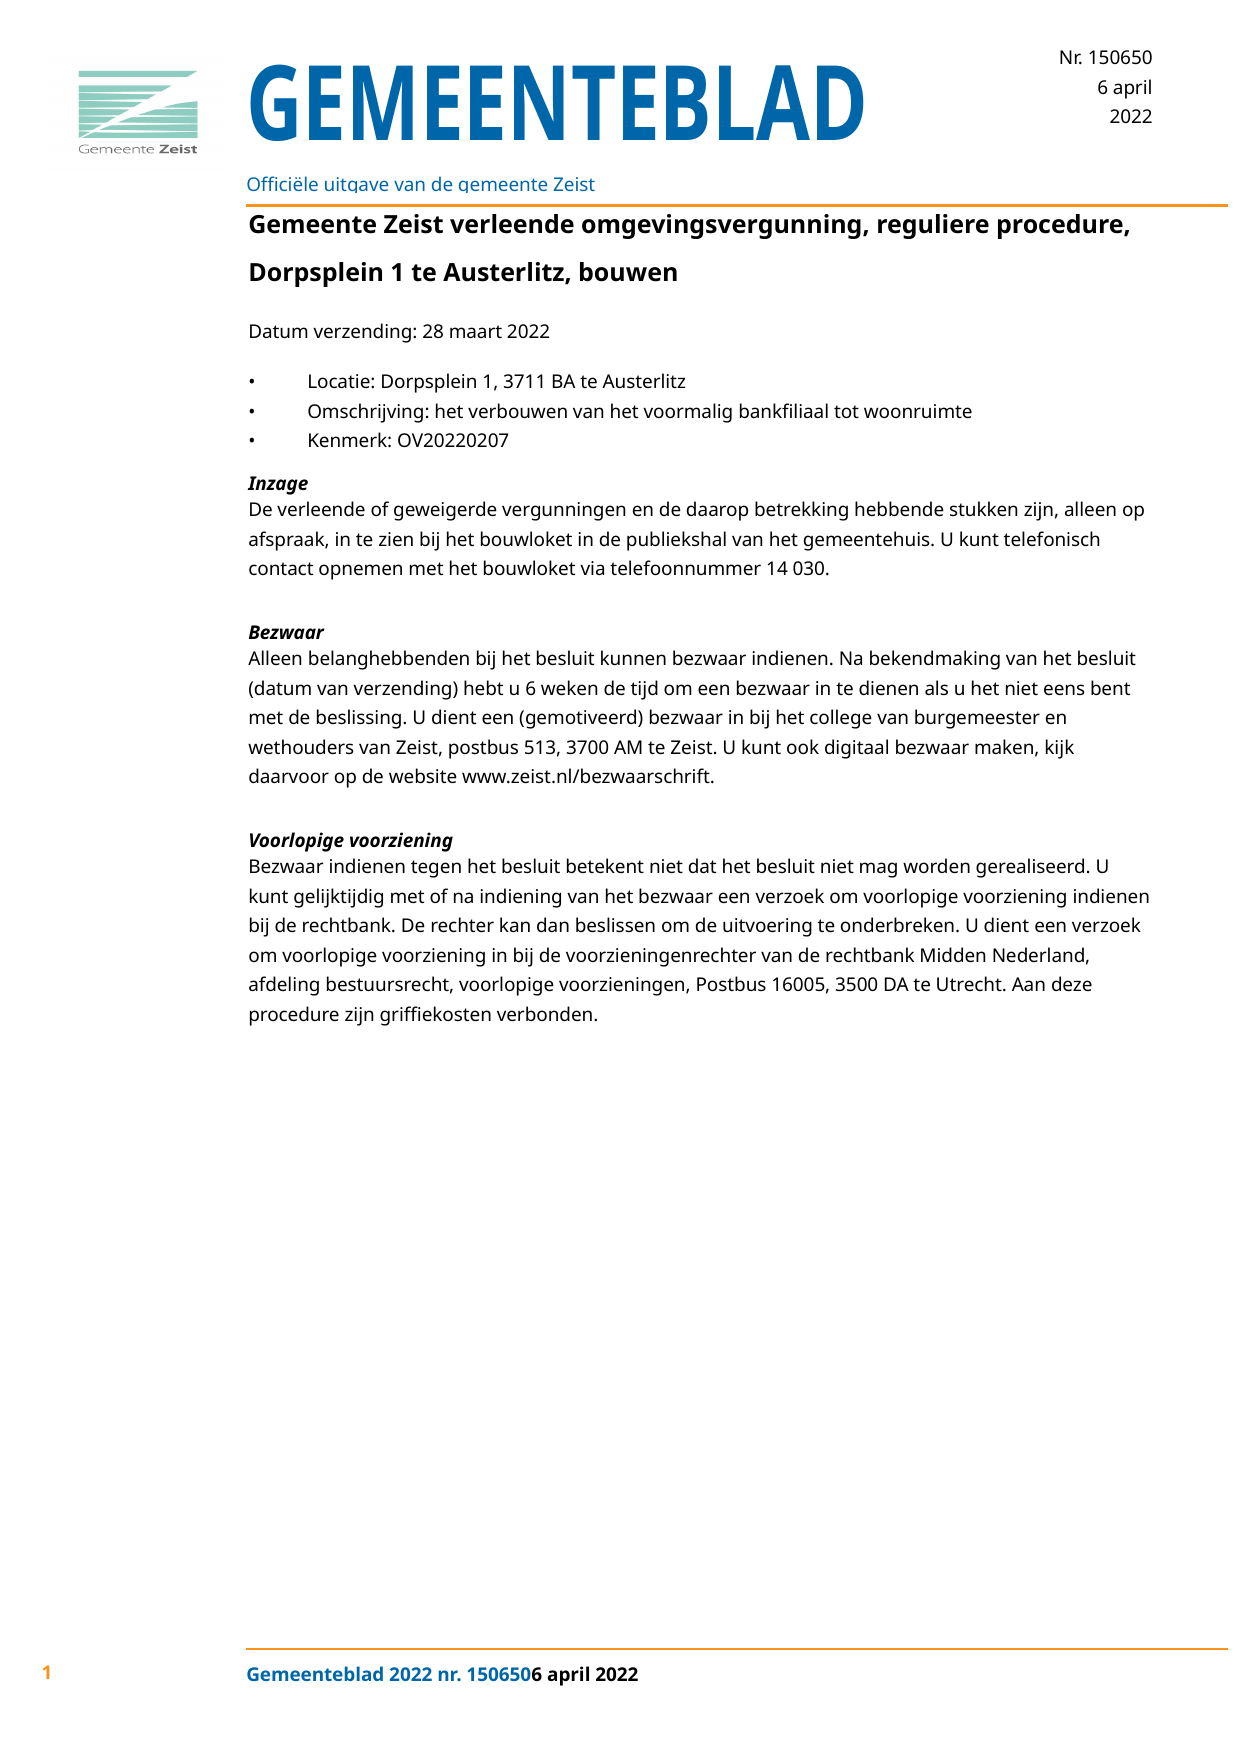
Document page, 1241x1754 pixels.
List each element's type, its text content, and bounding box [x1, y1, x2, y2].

picture [41, 47, 231, 172]
text Voorlopige voorziening [248, 827, 1152, 853]
text Gemeente Zeist verleende omgevingsvergunning, reguliere procedure, Dorpsplein 1 te Austerlitz, bouwen [248, 207, 1152, 288]
text Bezwaar [248, 619, 1152, 645]
text De verleende of geweigerde vergunningen en de daarop betrekking hebbende stukken zijn, alleen op afspraak, in te zien bij het bouwloket in de publiekshal van het gemeentehuis. U kunt telefonisch contact opnemen met het bouwloket via telefoonnummer 14 030. [248, 496, 1152, 581]
text Bezwaar indienen tegen het besluit betekent niet dat het besluit niet mag worden gerealiseerd. U kunt gelijktijdig met of na indiening van het bezwaar een verzoek om voorlopige voorziening indienen bij de rechtbank. De rechter kan dan beslissen om de uitvoering te onderbreken. U dient een verzoek om voorlopige voorziening in bij de voorzieningenrechter van de rechtbank Midden Nederland, afdeling bestuursrecht, voorlopige voorzieningen, Postbus 16005, 3500 DA te Utrecht. Aan deze procedure zijn griffiekosten verbonden. [248, 853, 1152, 1027]
list Omschrijving: het verbouwen van het voormalig bankfiliaal tot woonruimte [248, 398, 1152, 424]
text Alleen belanghebbenden bij het besluit kunnen bezwaar indienen. Na bekendmaking van het besluit (datum van verzending) hebt u 6 weken de tijd om een bezwaar in te dienen als u het niet eens bent met de beslissing. U dient een (gemotiveerd) bezwaar in bij het college van burgemeester en wethouders van Zeist, postbus 513, 3700 AM te Zeist. U kunt ook digitaal bezwaar maken, kijk daarvoor op de website www.zeist.nl/bezwaarschrift. [248, 645, 1152, 789]
text Inzage [248, 471, 1152, 496]
list Kenmerk: OV20220207 [248, 427, 1152, 453]
text Datum verzending: 28 maart 2022 [248, 318, 1152, 344]
list Locatie: Dorpsplein 1, 3711 BA te Austerlitz [248, 368, 1152, 394]
